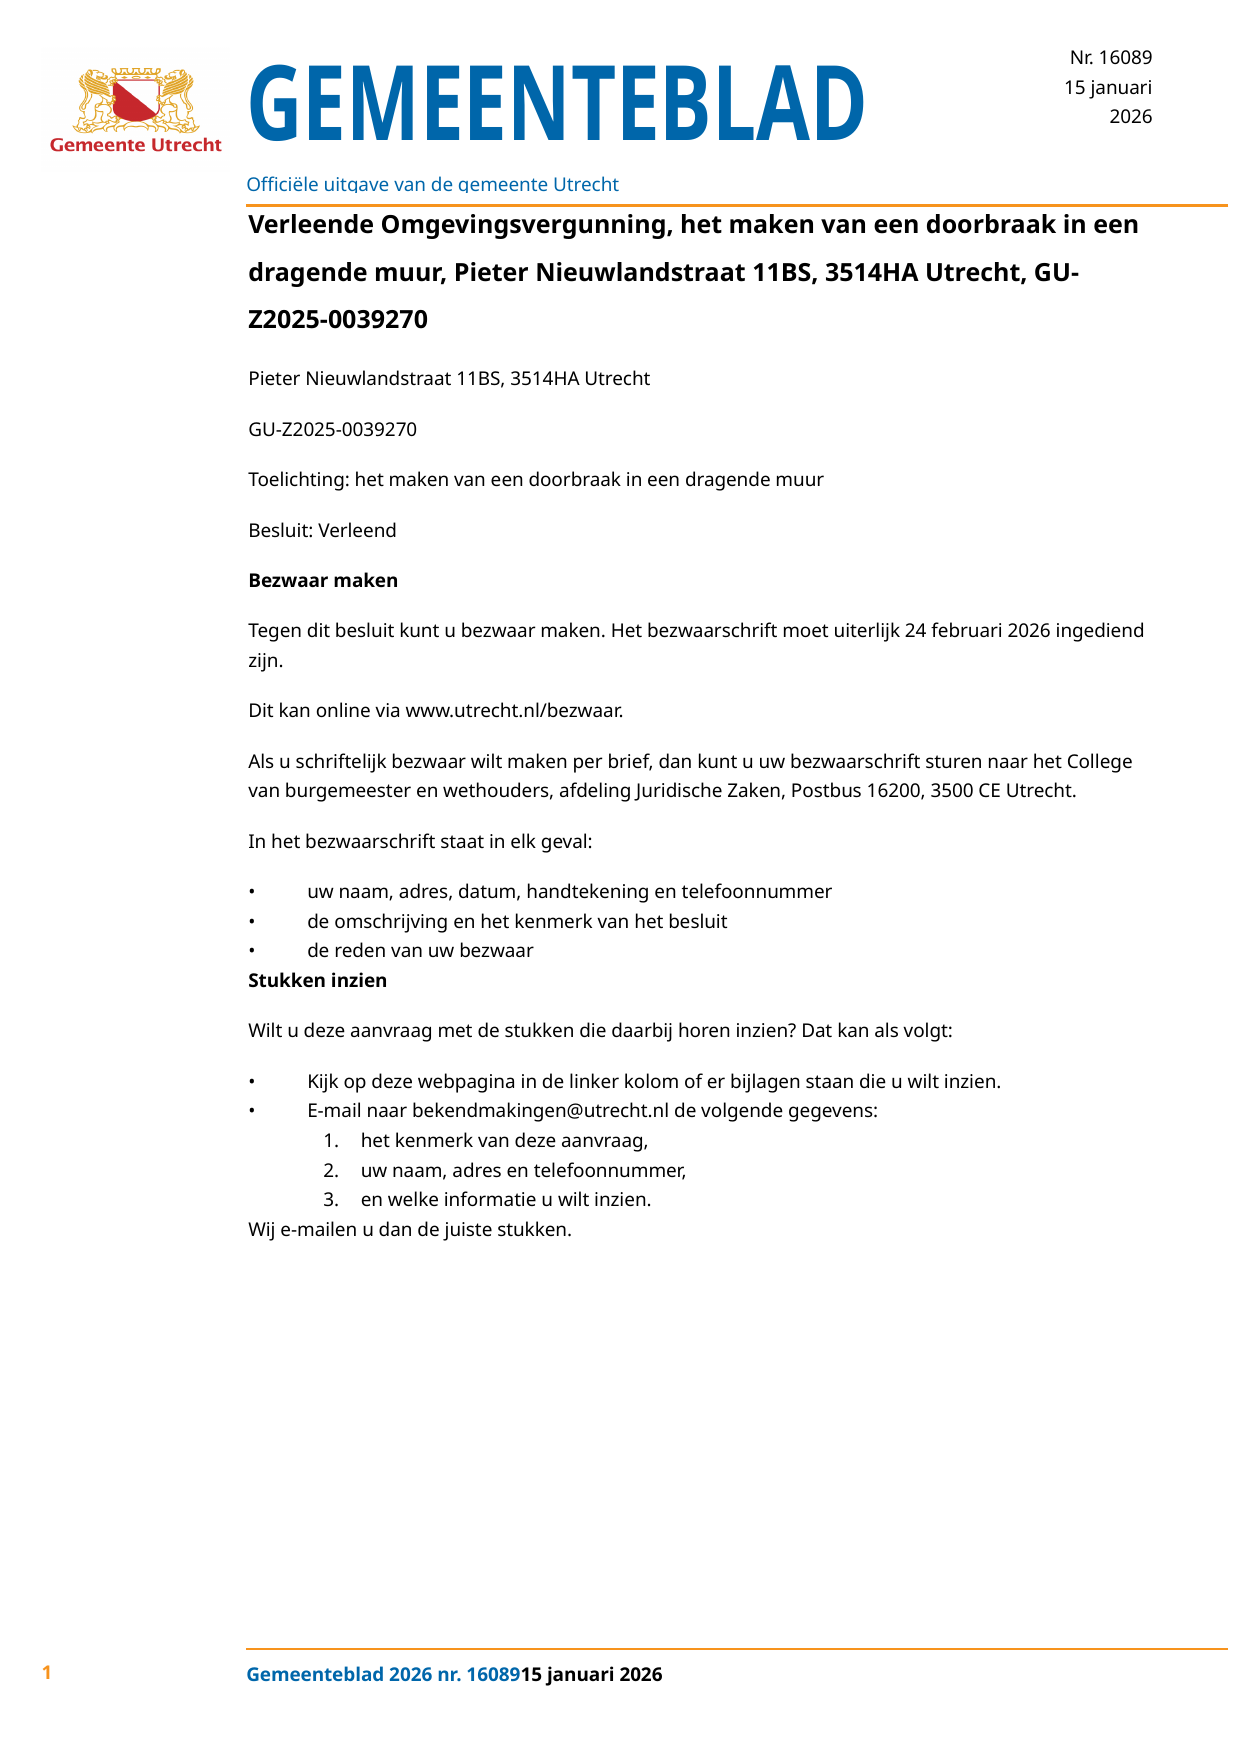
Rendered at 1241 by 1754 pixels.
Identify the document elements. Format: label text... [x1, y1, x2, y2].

text Tegen dit besluit kunt u bezwaar maken. Het bezwaarschrift moet uiterlijk 24 februari 2026 ingediend zijn. [248, 618, 1152, 673]
text Bezwaar maken [248, 567, 1152, 593]
text GU-Z2025-0039270 [248, 416, 1152, 442]
text Pieter Nieuwlandstraat 11BS, 3514HA Utrecht [248, 366, 1152, 391]
text Toelichting: het maken van een doorbraak in een dragende muur [248, 466, 1152, 492]
list Kijk op deze webpagina in de linker kolom of er bijlagen staan die u wilt inzien. [248, 1068, 1152, 1094]
text Als u schriftelijk bezwaar wilt maken per brief, dan kunt u uw bezwaarschrift sturen naar het College van burgemeester en wethouders, afdeling Juridische Zaken, Postbus 16200, 3500 CE Utrecht. [248, 748, 1152, 803]
text Stukken inzien [248, 967, 1152, 993]
text Wij e-mailen u dan de juiste stukken. [248, 1216, 1152, 1242]
list de reden van uw bezwaar [248, 938, 1152, 963]
text Besluit: Verleend [248, 517, 1152, 542]
text Verleende Omgevingsvergunning, het maken van een doorbraak in een dragende muur, Pieter Nieuwlandstraat 11BS, 3514HA Utrecht, GU-Z2025-0039270 [248, 207, 1152, 336]
text In het bezwaarschrift staat in elk geval: [248, 828, 1152, 854]
picture [41, 47, 231, 172]
text Dit kan online via www.utrecht.nl/bezwaar. [248, 698, 1152, 723]
text Wilt u deze aanvraag met de stukken die daarbij horen inzien? Dat kan als volgt: [248, 1018, 1152, 1043]
list en welke informatie u wilt inzien. [323, 1186, 1152, 1212]
list uw naam, adres en telefoonnummer, [323, 1157, 1152, 1182]
list de omschrijving en het kenmerk van het besluit [248, 908, 1152, 934]
list E-mail naar bekendmakingen@utrecht.nl de volgende gegevens: [248, 1098, 1152, 1123]
list uw naam, adres, datum, handtekening en telefoonnummer [248, 878, 1152, 904]
list het kenmerk van deze aanvraag, [323, 1127, 1152, 1153]
